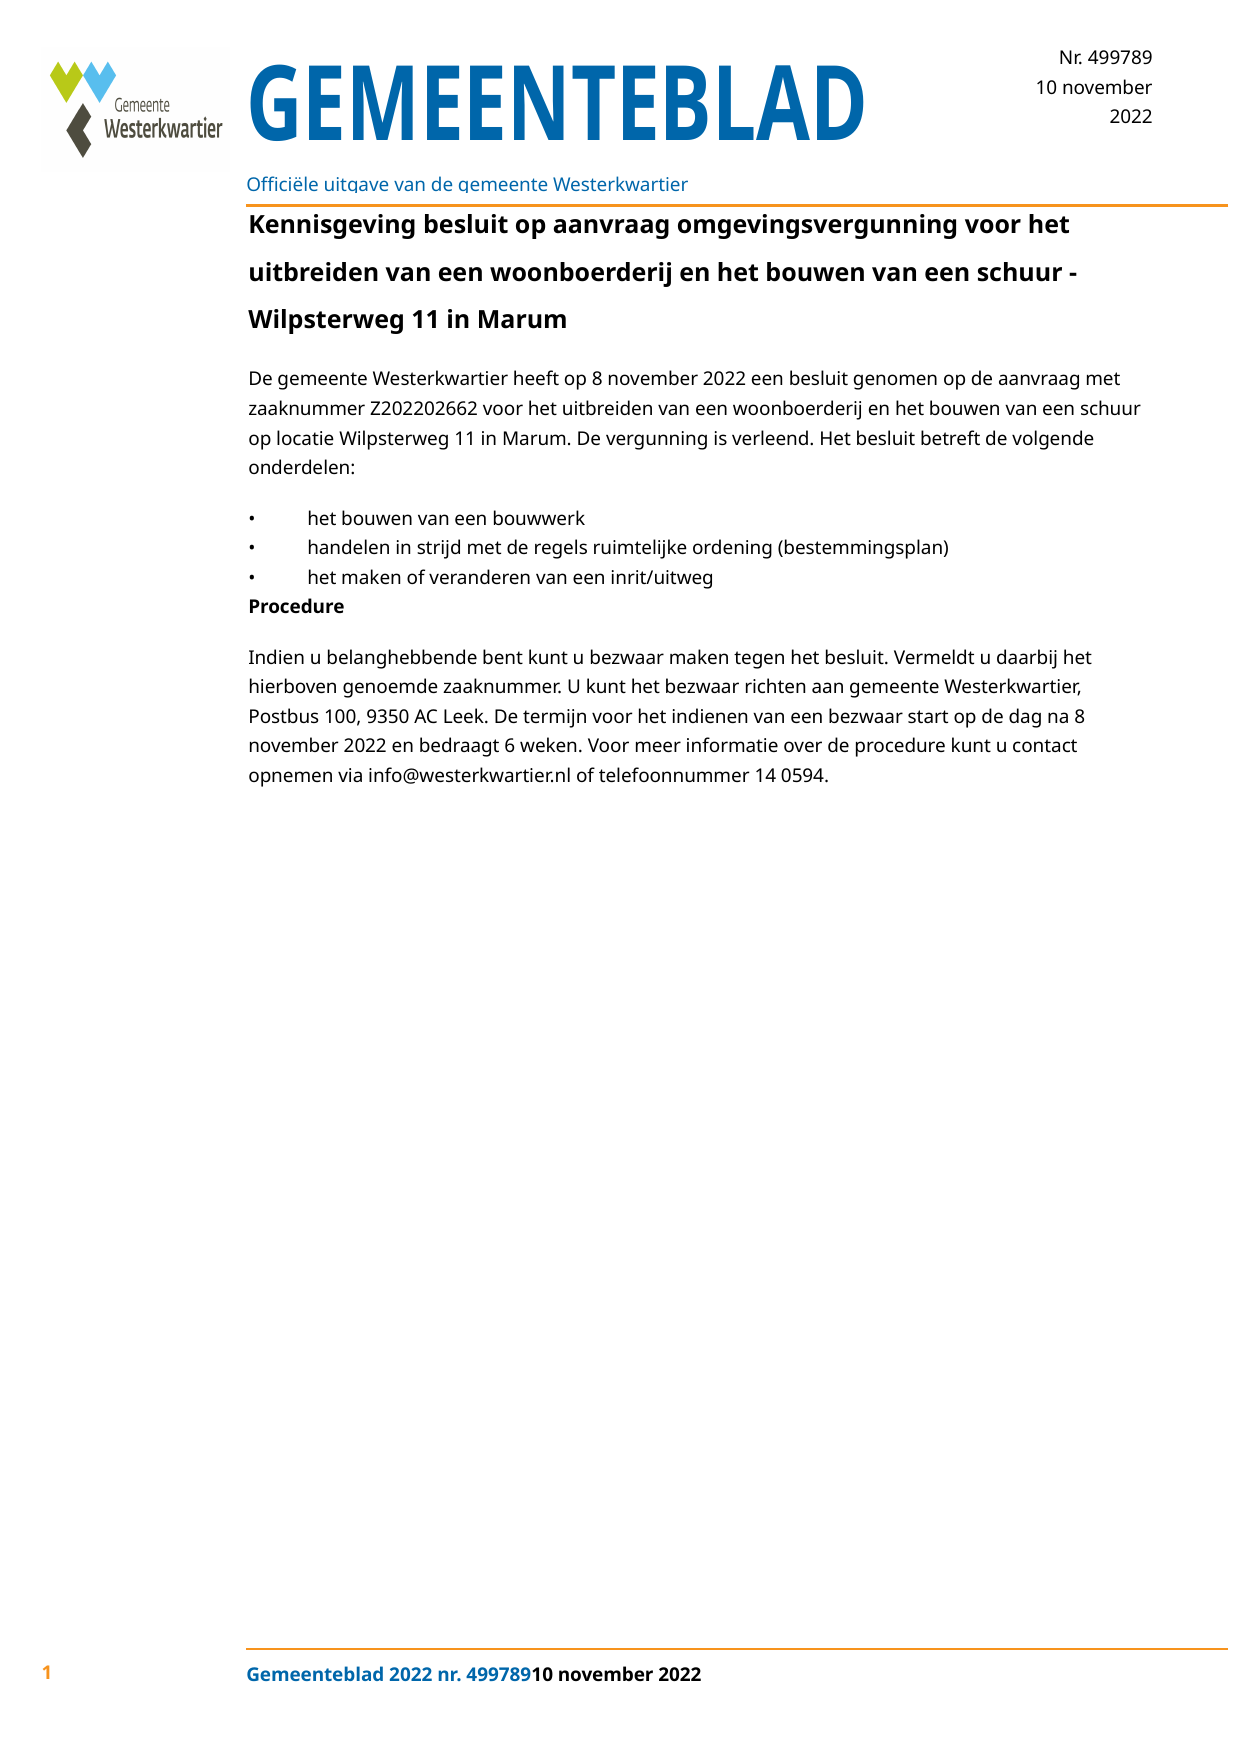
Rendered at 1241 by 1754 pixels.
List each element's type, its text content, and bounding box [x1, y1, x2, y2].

text Indien u belanghebbende bent kunt u bezwaar maken tegen het besluit. Vermeldt u daarbij het hierboven genoemde zaaknummer. U kunt het bezwaar richten aan gemeente Westerkwartier, Postbus 100, 9350 AC Leek. De termijn voor het indienen van een bezwaar start op de dag na 8 november 2022 en bedraagt 6 weken. Voor meer informatie over de procedure kunt u contact opnemen via info@westerkwartier.nl of telefoonnummer 14 0594. [248, 644, 1152, 788]
list het bouwen van een bouwwerk [248, 505, 1152, 530]
text Procedure [248, 593, 1152, 619]
list het maken of veranderen van een inrit/uitweg [248, 564, 1152, 589]
picture [41, 47, 231, 172]
text De gemeente Westerkwartier heeft op 8 november 2022 een besluit genomen op de aanvraag met zaaknummer Z202202662 voor het uitbreiden van een woonboerderij en het bouwen van een schuur op locatie Wilpsterweg 11 in Marum. De vergunning is verleend. Het besluit betreft de volgende onderdelen: [248, 366, 1152, 480]
list handelen in strijd met de regels ruimtelijke ordening (bestemmingsplan) [248, 534, 1152, 560]
text Kennisgeving besluit op aanvraag omgevingsvergunning voor het uitbreiden van een woonboerderij en het bouwen van een schuur - Wilpsterweg 11 in Marum [248, 207, 1152, 336]
